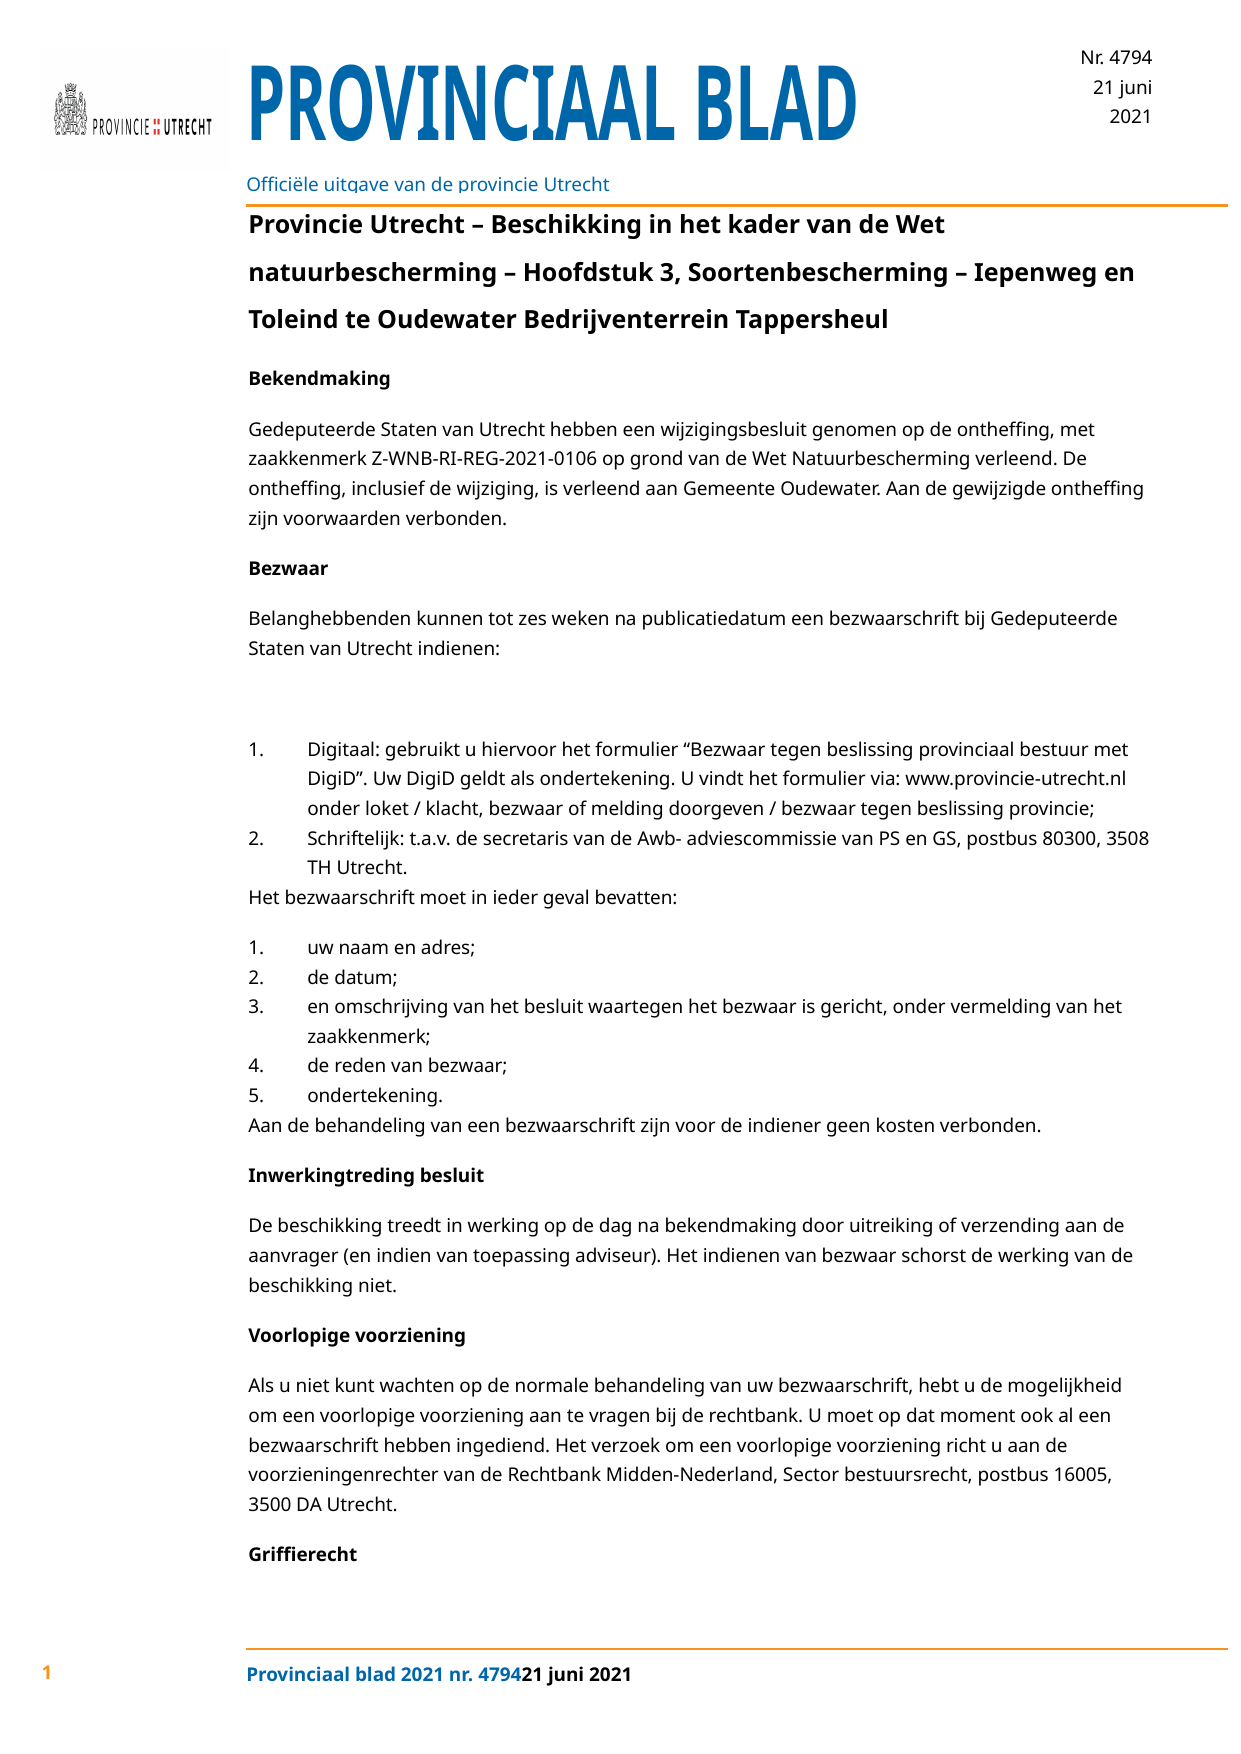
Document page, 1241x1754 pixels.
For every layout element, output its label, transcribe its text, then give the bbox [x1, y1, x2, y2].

text Als u niet kunt wachten op de normale behandeling van uw bezwaarschrift, hebt u de mogelijkheid om een voorlopige voorziening aan te vragen bij de rechtbank. U moet op dat moment ook al een bezwaarschrift hebben ingediend. Het verzoek om een voorlopige voorziening richt u aan de voorzieningenrechter van de Rechtbank Midden-Nederland, Sector bestuursrecht, postbus 16005, 3500 DA Utrecht. [248, 1373, 1152, 1517]
picture [41, 47, 231, 172]
list ondertekening. [248, 1082, 1152, 1108]
list de datum; [248, 964, 1152, 989]
text Griffierecht [248, 1541, 1152, 1567]
list de reden van bezwaar; [248, 1053, 1152, 1078]
list Digitaal: gebruikt u hiervoor het formulier “Bezwaar tegen beslissing provinciaal bestuur met DigiD”. Uw DigiD geldt als ondertekening. U vindt het formulier via: www.provincie-utrecht.nl onder loket / klacht, bezwaar of melding doorgeven / bezwaar tegen beslissing provincie; [248, 736, 1152, 821]
text Bezwaar [248, 555, 1152, 581]
text Belanghebbenden kunnen tot zes weken na publicatiedatum een bezwaarschrift bij Gedeputeerde Staten van Utrecht indienen: [248, 606, 1152, 661]
list uw naam en adres; [248, 934, 1152, 960]
text Aan de behandeling van een bezwaarschrift zijn voor de indiener geen kosten verbonden. [248, 1112, 1152, 1137]
text Voorlopige voorziening [248, 1322, 1152, 1348]
list Schriftelijk: t.a.v. de secretaris van de Awb- adviescommissie van PS en GS, postbus 80300, 3508 TH Utrecht. [248, 825, 1152, 880]
text Inwerkingtreding besluit [248, 1162, 1152, 1188]
text Het bezwaarschrift moet in ieder geval bevatten: [248, 884, 1152, 909]
text Provincie Utrecht – Beschikking in het kader van de Wet natuurbescherming – Hoofdstuk 3, Soortenbescherming – Iepenweg en Toleind te Oudewater Bedrijventerrein Tappersheul [248, 207, 1152, 336]
text Gedeputeerde Staten van Utrecht hebben een wijzigingsbesluit genomen op de ontheffing, met zaakkenmerk Z-WNB-RI-REG-2021-0106 op grond van de Wet Natuurbescherming verleend. De ontheffing, inclusief de wijziging, is verleend aan Gemeente Oudewater. Aan de gewijzigde ontheffing zijn voorwaarden verbonden. [248, 416, 1152, 530]
text De beschikking treedt in werking op de dag na bekendmaking door uitreiking of verzending aan de aanvrager (en indien van toepassing adviseur). Het indienen van bezwaar schorst de werking van de beschikking niet. [248, 1213, 1152, 1297]
text Bekendmaking [248, 366, 1152, 391]
list en omschrijving van het besluit waartegen het bezwaar is gericht, onder vermelding van het zaakkenmerk; [248, 993, 1152, 1049]
